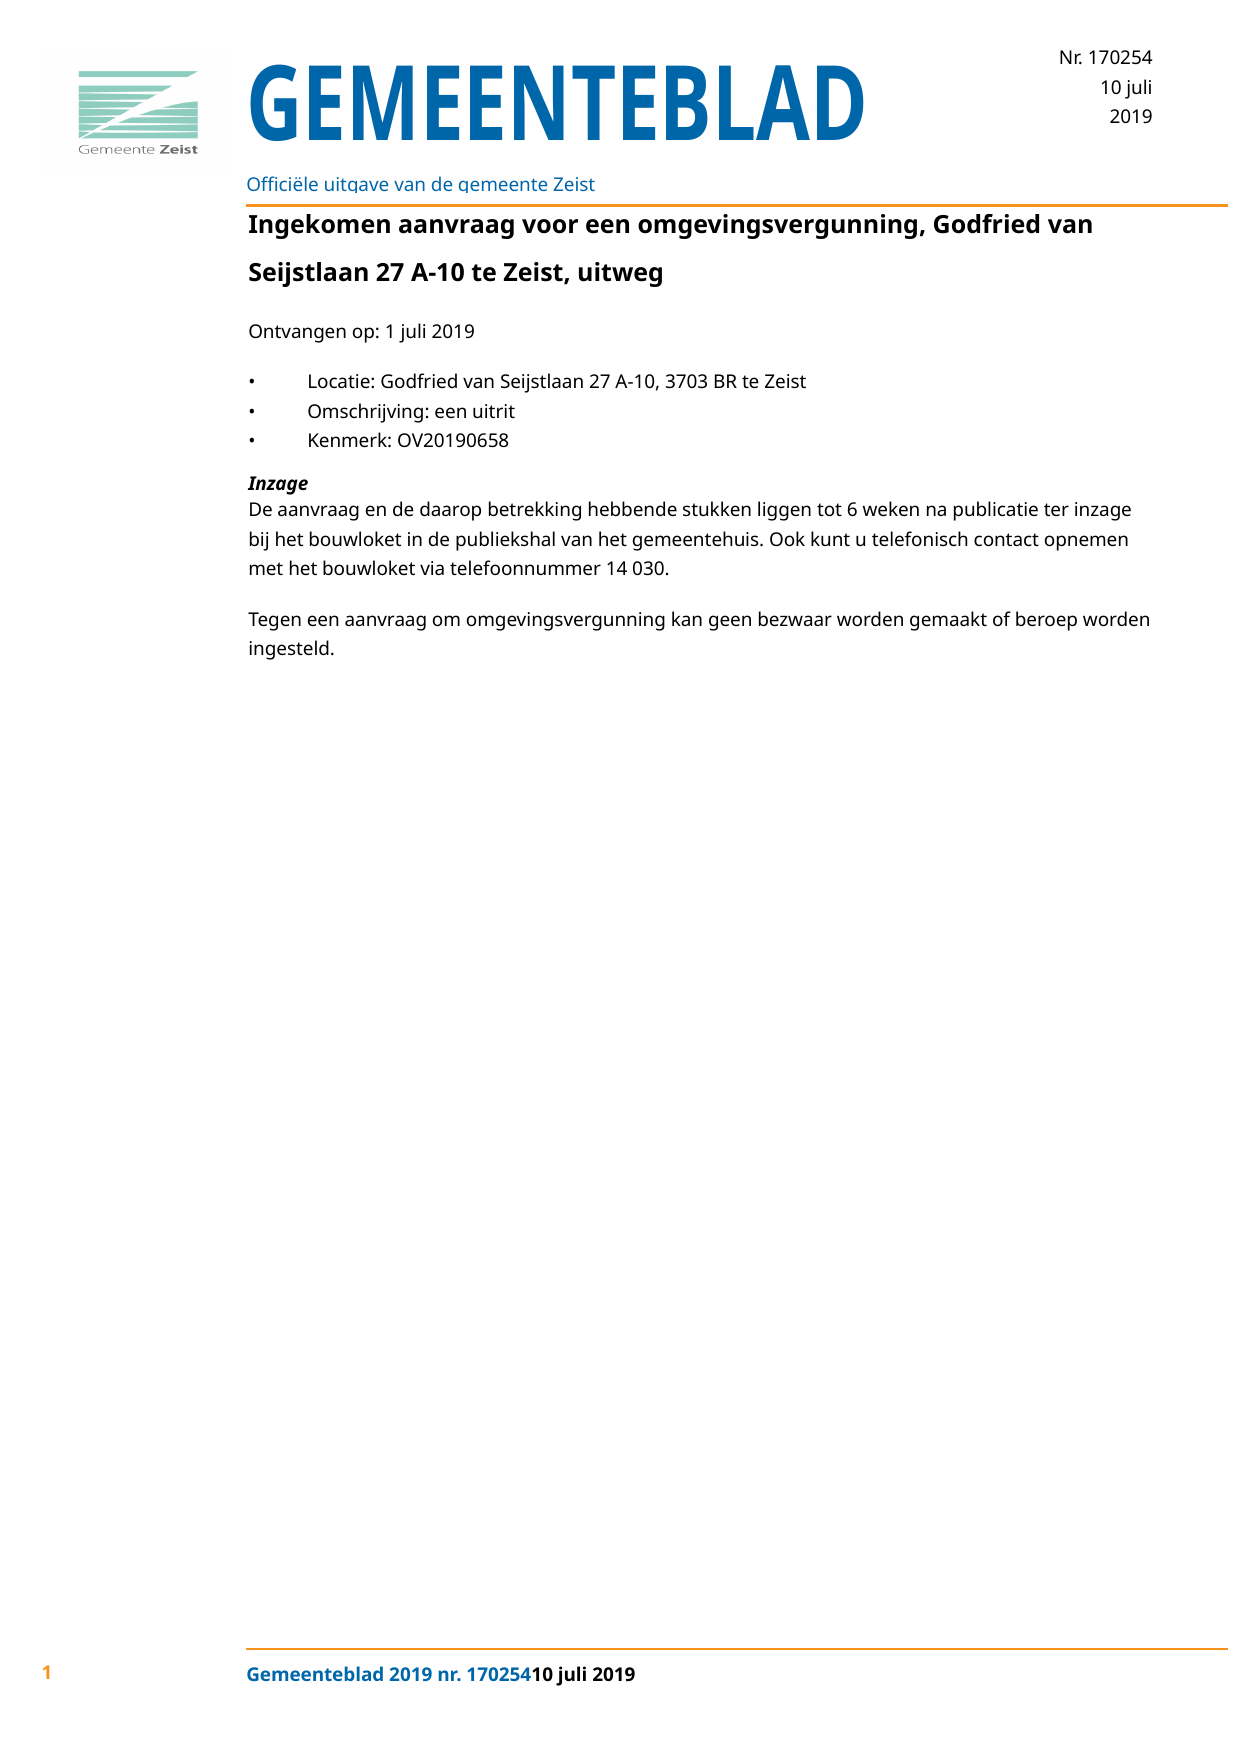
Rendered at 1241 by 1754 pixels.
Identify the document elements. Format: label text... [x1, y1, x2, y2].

text Tegen een aanvraag om omgevingsvergunning kan geen bezwaar worden gemaakt of beroep worden ingesteld. [248, 606, 1152, 661]
list Omschrijving: een uitrit [248, 398, 1152, 424]
text Inzage [248, 471, 1152, 496]
text De aanvraag en de daarop betrekking hebbende stukken liggen tot 6 weken na publicatie ter inzage bij het bouwloket in de publiekshal van het gemeentehuis. Ook kunt u telefonisch contact opnemen met het bouwloket via telefoonnummer 14 030. [248, 496, 1152, 581]
list Kenmerk: OV20190658 [248, 427, 1152, 453]
picture [41, 47, 231, 172]
text Ingekomen aanvraag voor een omgevingsvergunning, Godfried van Seijstlaan 27 A-10 te Zeist, uitweg [248, 207, 1152, 288]
list Locatie: Godfried van Seijstlaan 27 A-10, 3703 BR te Zeist [248, 368, 1152, 394]
text Ontvangen op: 1 juli 2019 [248, 318, 1152, 344]
